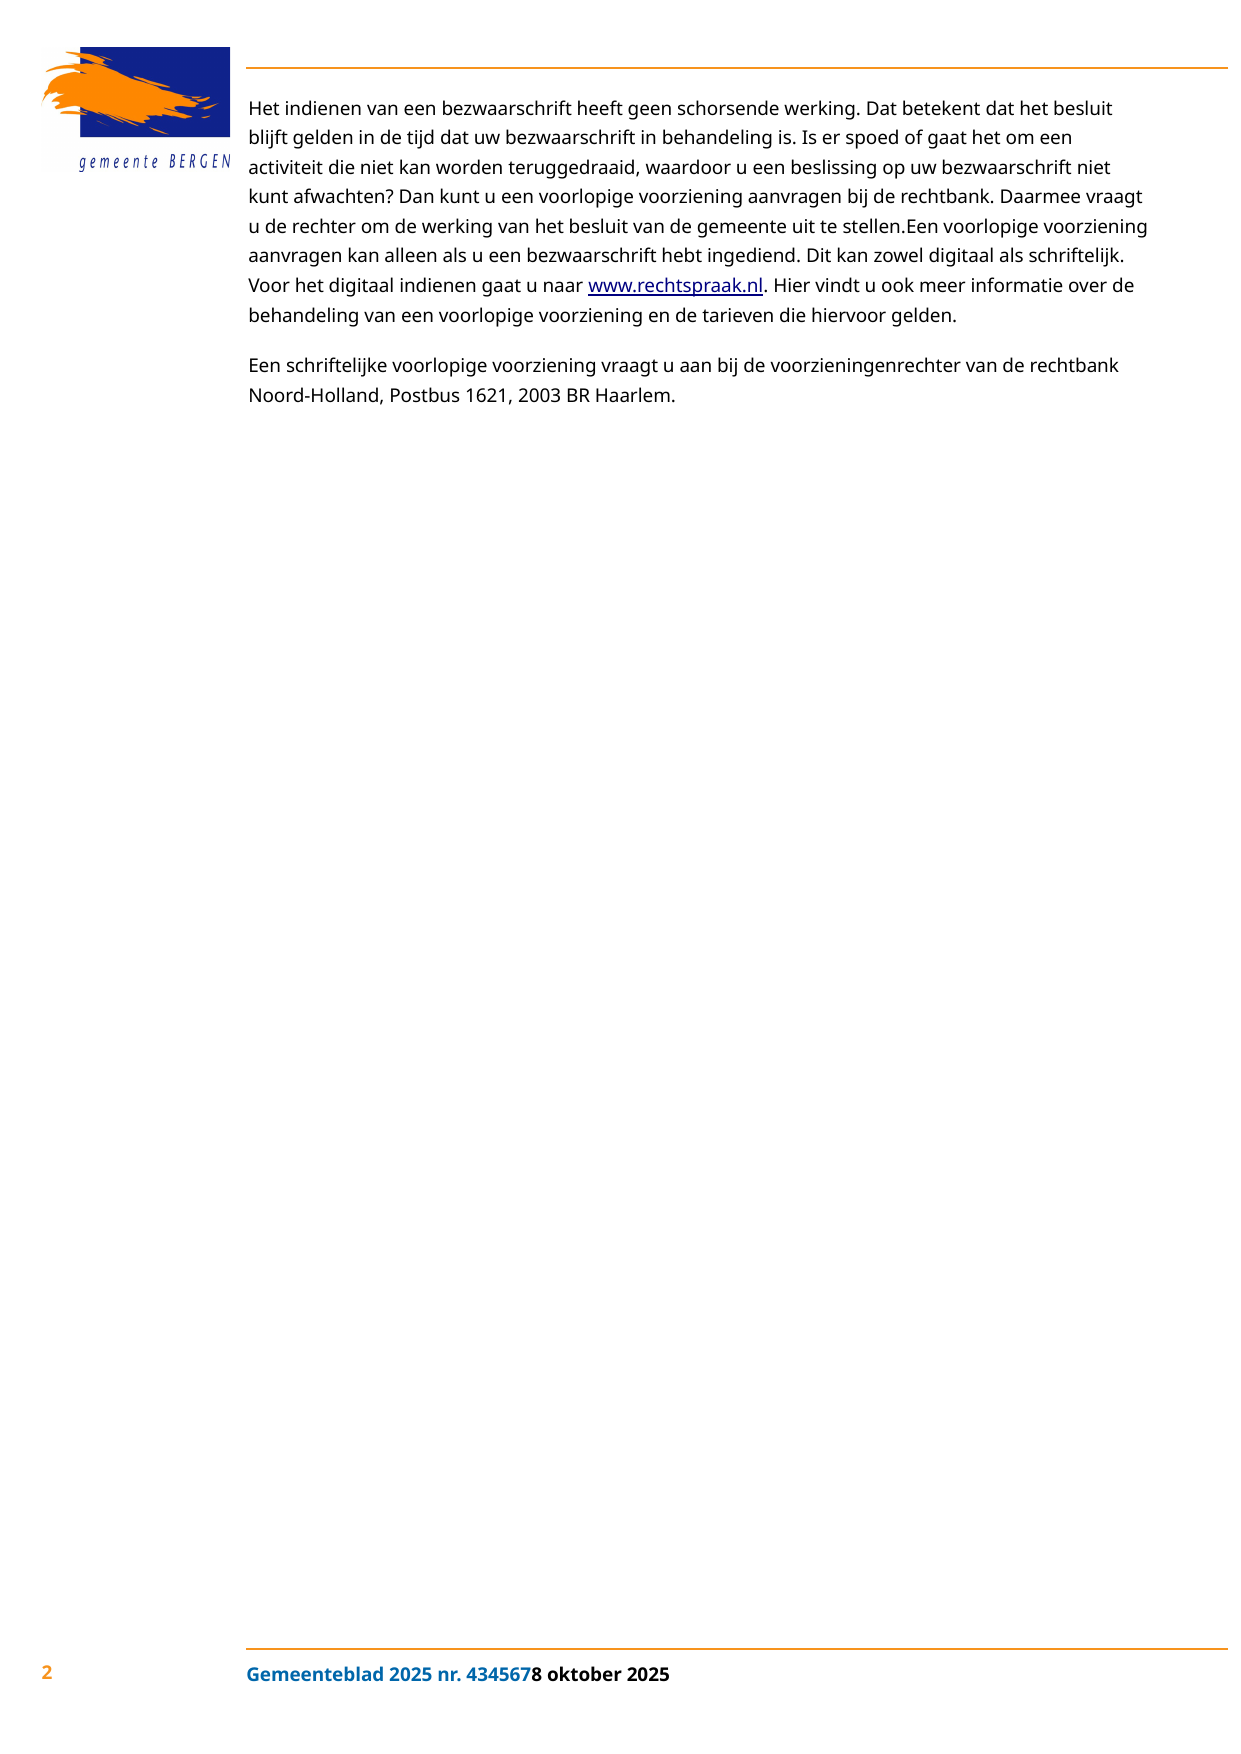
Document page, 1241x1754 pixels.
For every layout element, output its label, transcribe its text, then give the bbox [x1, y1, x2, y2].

text Een schriftelijke voorlopige voorziening vraagt u aan bij de voorzieningenrechter van de rechtbank Noord-Holland, Postbus 1621, 2003 BR Haarlem. [248, 352, 1152, 408]
picture [41, 47, 231, 172]
text Het indienen van een bezwaarschrift heeft geen schorsende werking. Dat betekent dat het besluit blijft gelden in de tijd dat uw bezwaarschrift in behandeling is. Is er spoed of gaat het om een activiteit die niet kan worden teruggedraaid, waardoor u een beslissing op uw bezwaarschrift niet kunt afwachten? Dan kunt u een voorlopige voorziening aanvragen bij de rechtbank. Daarmee vraagt u de rechter om de werking van het besluit van de gemeente uit te stellen.Een voorlopige voorziening aanvragen kan alleen als u een bezwaarschrift hebt ingediend. Dit kan zowel digitaal als schriftelijk. Voor het digitaal indienen gaat u naar www.rechtspraak.nl. Hier vindt u ook meer informatie over de behandeling van een voorlopige voorziening en de tarieven die hiervoor gelden. [248, 95, 1152, 328]
